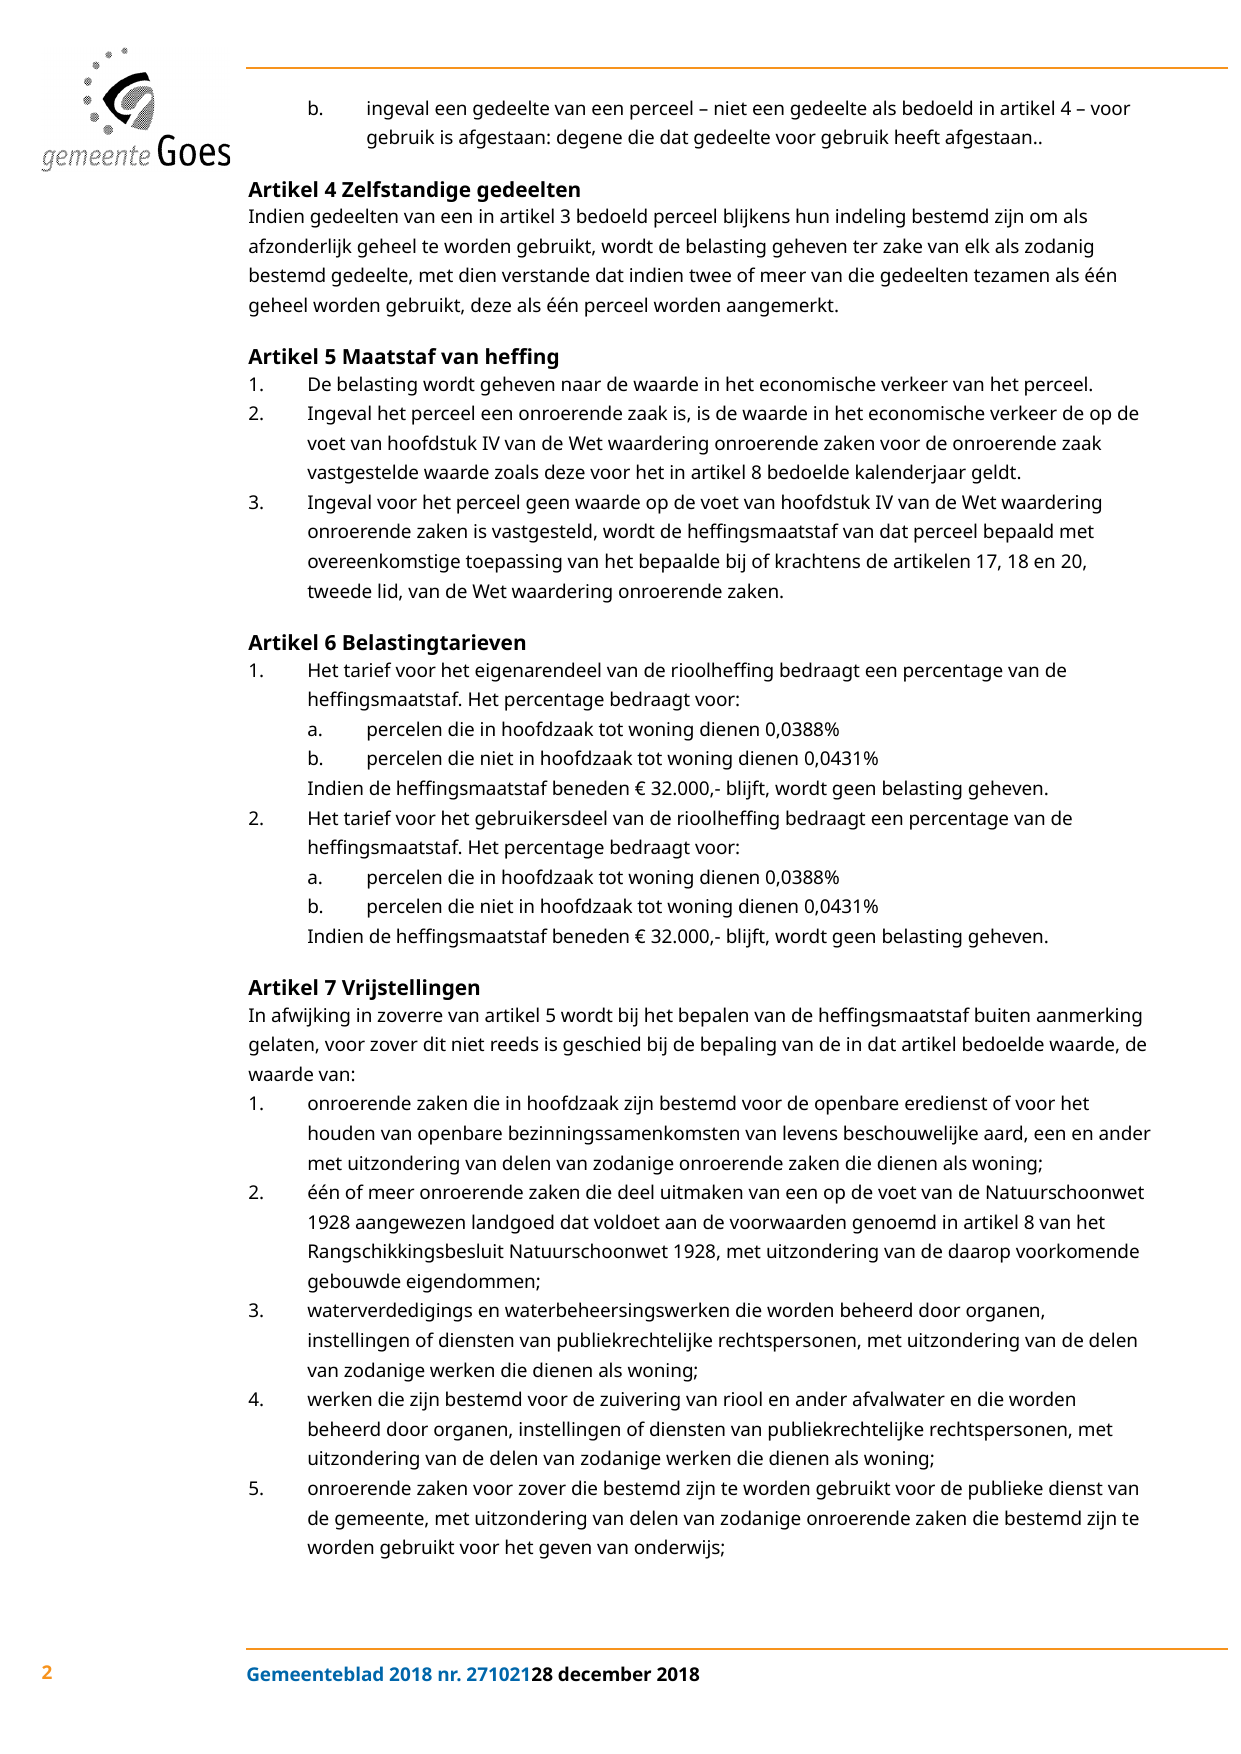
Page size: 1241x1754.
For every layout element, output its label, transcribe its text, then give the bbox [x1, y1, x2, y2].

list percelen die niet in hoofdzaak tot woning dienen 0,0431% [307, 746, 1152, 771]
text Indien gedeelten van een in artikel 3 bedoeld perceel blijkens hun indeling bestemd zijn om als afzonderlijk geheel te worden gebruikt, wordt de belasting geheven ter zake van elk als zodanig bestemd gedeelte, met dien verstande dat indien twee of meer van die gedeelten tezamen als één geheel worden gebruikt, deze als één perceel worden aangemerkt. [248, 203, 1152, 318]
text In afwijking in zoverre van artikel 5 wordt bij het bepalen van de heffingsmaatstaf buiten aanmerking gelaten, voor zover dit niet reeds is geschied bij de bepaling van de in dat artikel bedoelde waarde, de waarde van: [248, 1002, 1152, 1087]
list onroerende zaken die in hoofdzaak zijn bestemd voor de openbare eredienst of voor het houden van openbare bezinningssamenkomsten van levens beschouwelijke aard, een en ander met uitzondering van delen van zodanige onroerende zaken die dienen als woning; [248, 1091, 1152, 1176]
list waterverdedigings en waterbeheersingswerken die worden beheerd door organen, instellingen of diensten van publiekrechtelijke rechtspersonen, met uitzondering van de delen van zodanige werken die dienen als woning; [248, 1298, 1152, 1383]
list Ingeval het perceel een onroerende zaak is, is de waarde in het economische verkeer de op de voet van hoofdstuk IV van de Wet waardering onroerende zaken voor de onroerende zaak vastgestelde waarde zoals deze voor het in artikel 8 bedoelde kalenderjaar geldt. [248, 400, 1152, 485]
list Het tarief voor het eigenarendeel van de rioolheffing bedraagt een percentage van de heffingsmaatstaf. Het percentage bedraagt voor: [248, 657, 1152, 712]
list De belasting wordt geheven naar de waarde in het economische verkeer van het perceel. [248, 371, 1152, 397]
text Artikel 7 Vrijstellingen [248, 973, 1152, 1002]
list percelen die niet in hoofdzaak tot woning dienen 0,0431% [307, 893, 1152, 919]
list Indien de heffingsmaatstaf beneden € 32.000,- blijft, wordt geen belasting geheven. [248, 775, 1152, 801]
list ingeval een gedeelte van een perceel – niet een gedeelte als bedoeld in artikel 4 – voor gebruik is afgestaan: degene die dat gedeelte voor gebruik heeft afgestaan.. [307, 95, 1152, 150]
list één of meer onroerende zaken die deel uitmaken van een op de voet van de Natuurschoonwet 1928 aangewezen landgoed dat voldoet aan de voorwaarden genoemd in artikel 8 van het Rangschikkingsbesluit Natuurschoonwet 1928, met uitzondering van de daarop voorkomende gebouwde eigendommen; [248, 1179, 1152, 1294]
text Artikel 6 Belastingtarieven [248, 628, 1152, 657]
list werken die zijn bestemd voor de zuivering van riool en ander afvalwater en die worden beheerd door organen, instellingen of diensten van publiekrechtelijke rechtspersonen, met uitzondering van de delen van zodanige werken die dienen als woning; [248, 1386, 1152, 1471]
list percelen die in hoofdzaak tot woning dienen 0,0388% [307, 716, 1152, 742]
text Artikel 5 Maatstaf van heffing [248, 342, 1152, 371]
list Ingeval voor het perceel geen waarde op de voet van hoofdstuk IV van de Wet waardering onroerende zaken is vastgesteld, wordt de heffingsmaatstaf van dat perceel bepaald met overeenkomstige toepassing van het bepaalde bij of krachtens de artikelen 17, 18 en 20, tweede lid, van de Wet waardering onroerende zaken. [248, 489, 1152, 604]
text Artikel 4 Zelfstandige gedeelten [248, 175, 1152, 203]
list percelen die in hoofdzaak tot woning dienen 0,0388% [307, 864, 1152, 889]
list Het tarief voor het gebruikersdeel van de rioolheffing bedraagt een percentage van de heffingsmaatstaf. Het percentage bedraagt voor: [248, 805, 1152, 860]
picture [41, 47, 231, 172]
list Indien de heffingsmaatstaf beneden € 32.000,- blijft, wordt geen belasting geheven. [248, 923, 1152, 949]
list onroerende zaken voor zover die bestemd zijn te worden gebruikt voor de publieke dienst van de gemeente, met uitzondering van delen van zodanige onroerende zaken die bestemd zijn te worden gebruikt voor het geven van onderwijs; [248, 1475, 1152, 1560]
